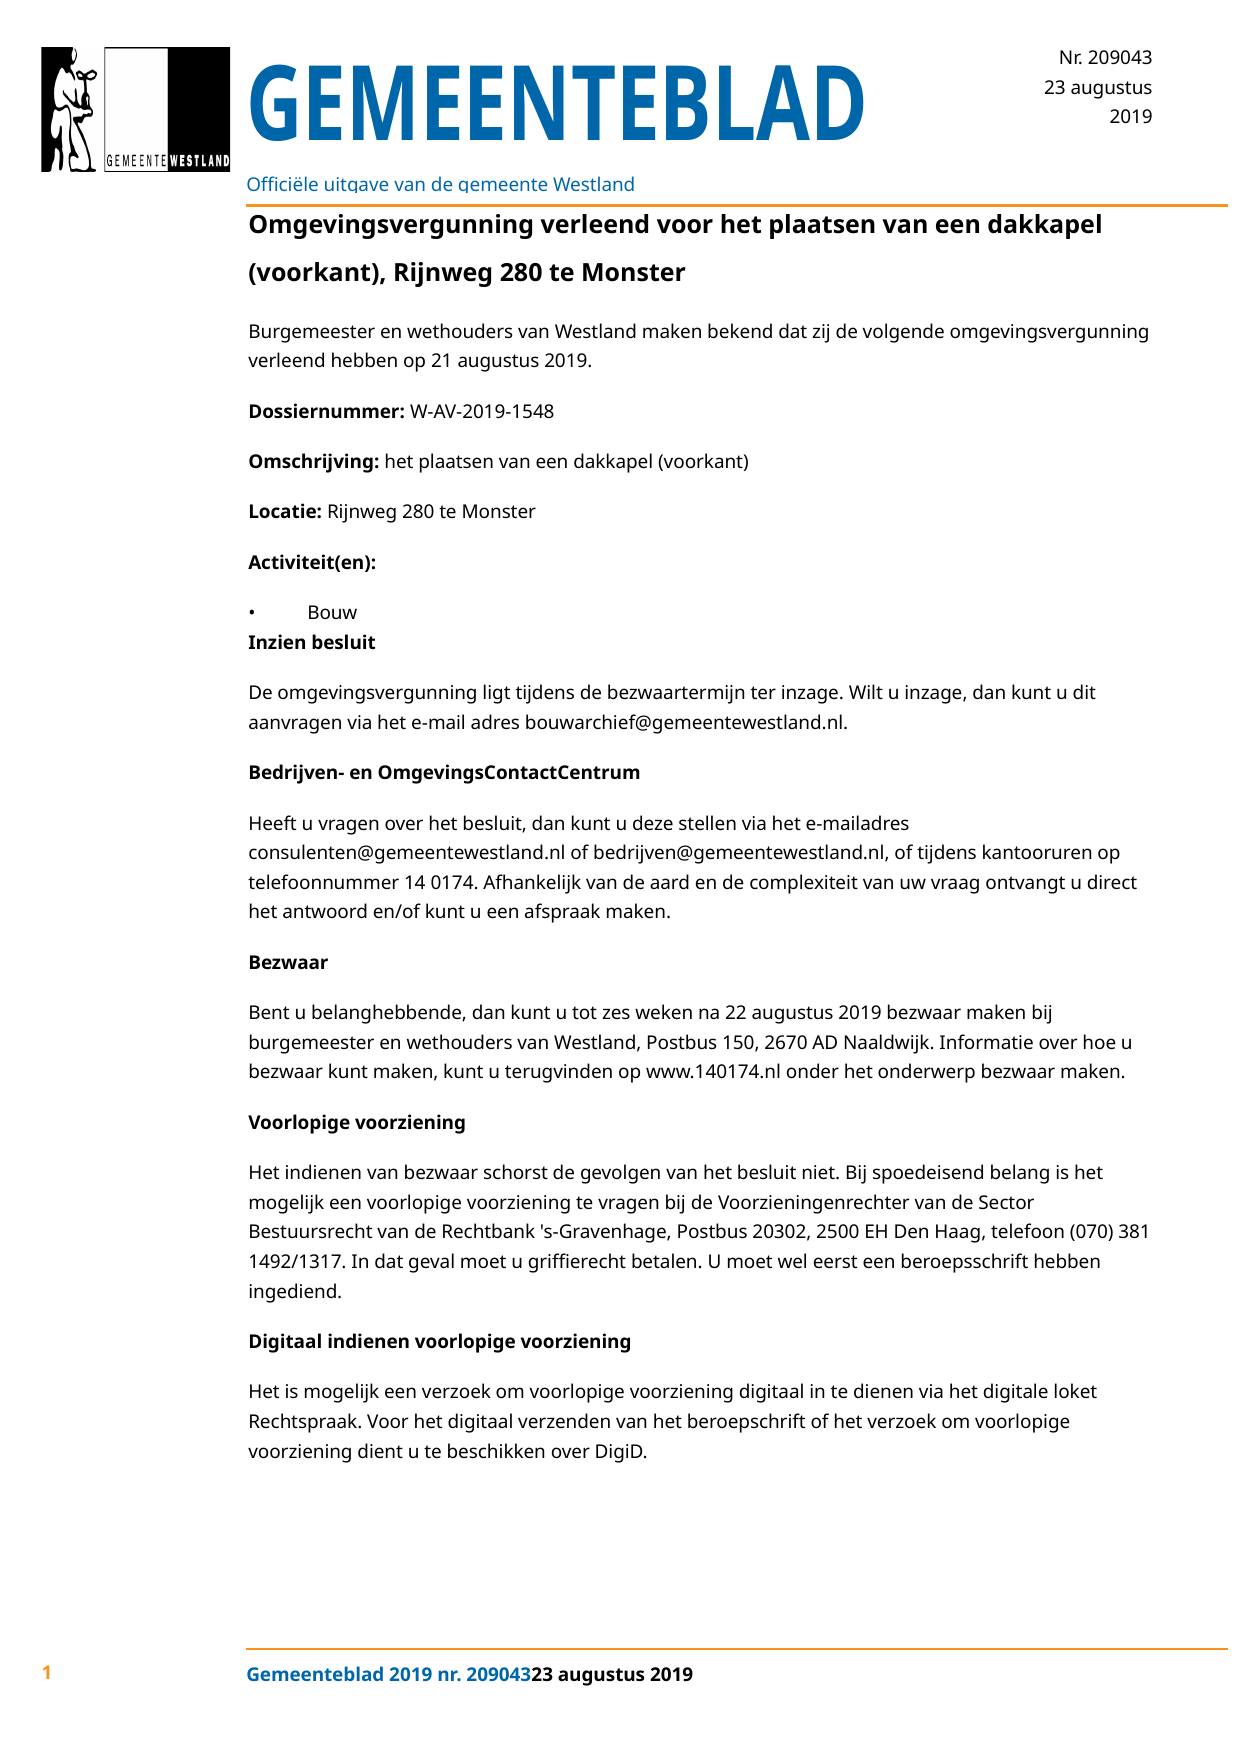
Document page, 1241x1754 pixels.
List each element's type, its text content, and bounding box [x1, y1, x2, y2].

text Locatie: Rijnweg 280 te Monster [248, 499, 1152, 524]
text De omgevingsvergunning ligt tijdens de bezwaartermijn ter inzage. Wilt u inzage, dan kunt u dit aanvragen via het e-mail adres bouwarchief@gemeentewestland.nl. [248, 679, 1152, 735]
text Heeft u vragen over het besluit, dan kunt u deze stellen via het e-mailadres consulenten@gemeentewestland.nl of bedrijven@gemeentewestland.nl, of tijdens kantooruren op telefoonnummer 14 0174. Afhankelijk van de aard en de complexiteit van uw vraag ontvangt u direct het antwoord en/of kunt u een afspraak maken. [248, 810, 1152, 924]
text Bent u belanghebbende, dan kunt u tot zes weken na 22 augustus 2019 bezwaar maken bij burgemeester en wethouders van Westland, Postbus 150, 2670 AD Naaldwijk. Informatie over hoe u bezwaar kunt maken, kunt u terugvinden op www.140174.nl onder het onderwerp bezwaar maken. [248, 999, 1152, 1084]
text Activiteit(en): [248, 549, 1152, 575]
text Digitaal indienen voorlopige voorziening [248, 1328, 1152, 1354]
text Omgevingsvergunning verleend voor het plaatsen van een dakkapel (voorkant), Rijnweg 280 te Monster [248, 207, 1152, 288]
text Inzien besluit [248, 629, 1152, 655]
text Het is mogelijk een verzoek om voorlopige voorziening digitaal in te dienen via het digitale loket Rechtspraak. Voor het digitaal verzenden van het beroepschrift of het verzoek om voorlopige voorziening dient u te beschikken over DigiD. [248, 1379, 1152, 1464]
text Bedrijven- en OmgevingsContactCentrum [248, 759, 1152, 785]
text Het indienen van bezwaar schorst de gevolgen van het besluit niet. Bij spoedeisend belang is het mogelijk een voorlopige voorziening te vragen bij de Voorzieningenrechter van de Sector Bestuursrecht van de Rechtbank 's-Gravenhage, Postbus 20302, 2500 EH Den Haag, telefoon (070) 381 1492/1317. In dat geval moet u griffierecht betalen. U moet wel eerst een beroepsschrift hebben ingediend. [248, 1159, 1152, 1304]
text Dossiernummer: W-AV-2019-1548 [248, 398, 1152, 424]
text Bezwaar [248, 949, 1152, 975]
text Voorlopige voorziening [248, 1109, 1152, 1135]
text Burgemeester en wethouders van Westland maken bekend dat zij de volgende omgevingsvergunning verleend hebben op 21 augustus 2019. [248, 318, 1152, 373]
text Omschrijving: het plaatsen van een dakkapel (voorkant) [248, 448, 1152, 474]
picture [41, 47, 231, 172]
list Bouw [248, 599, 1152, 625]
